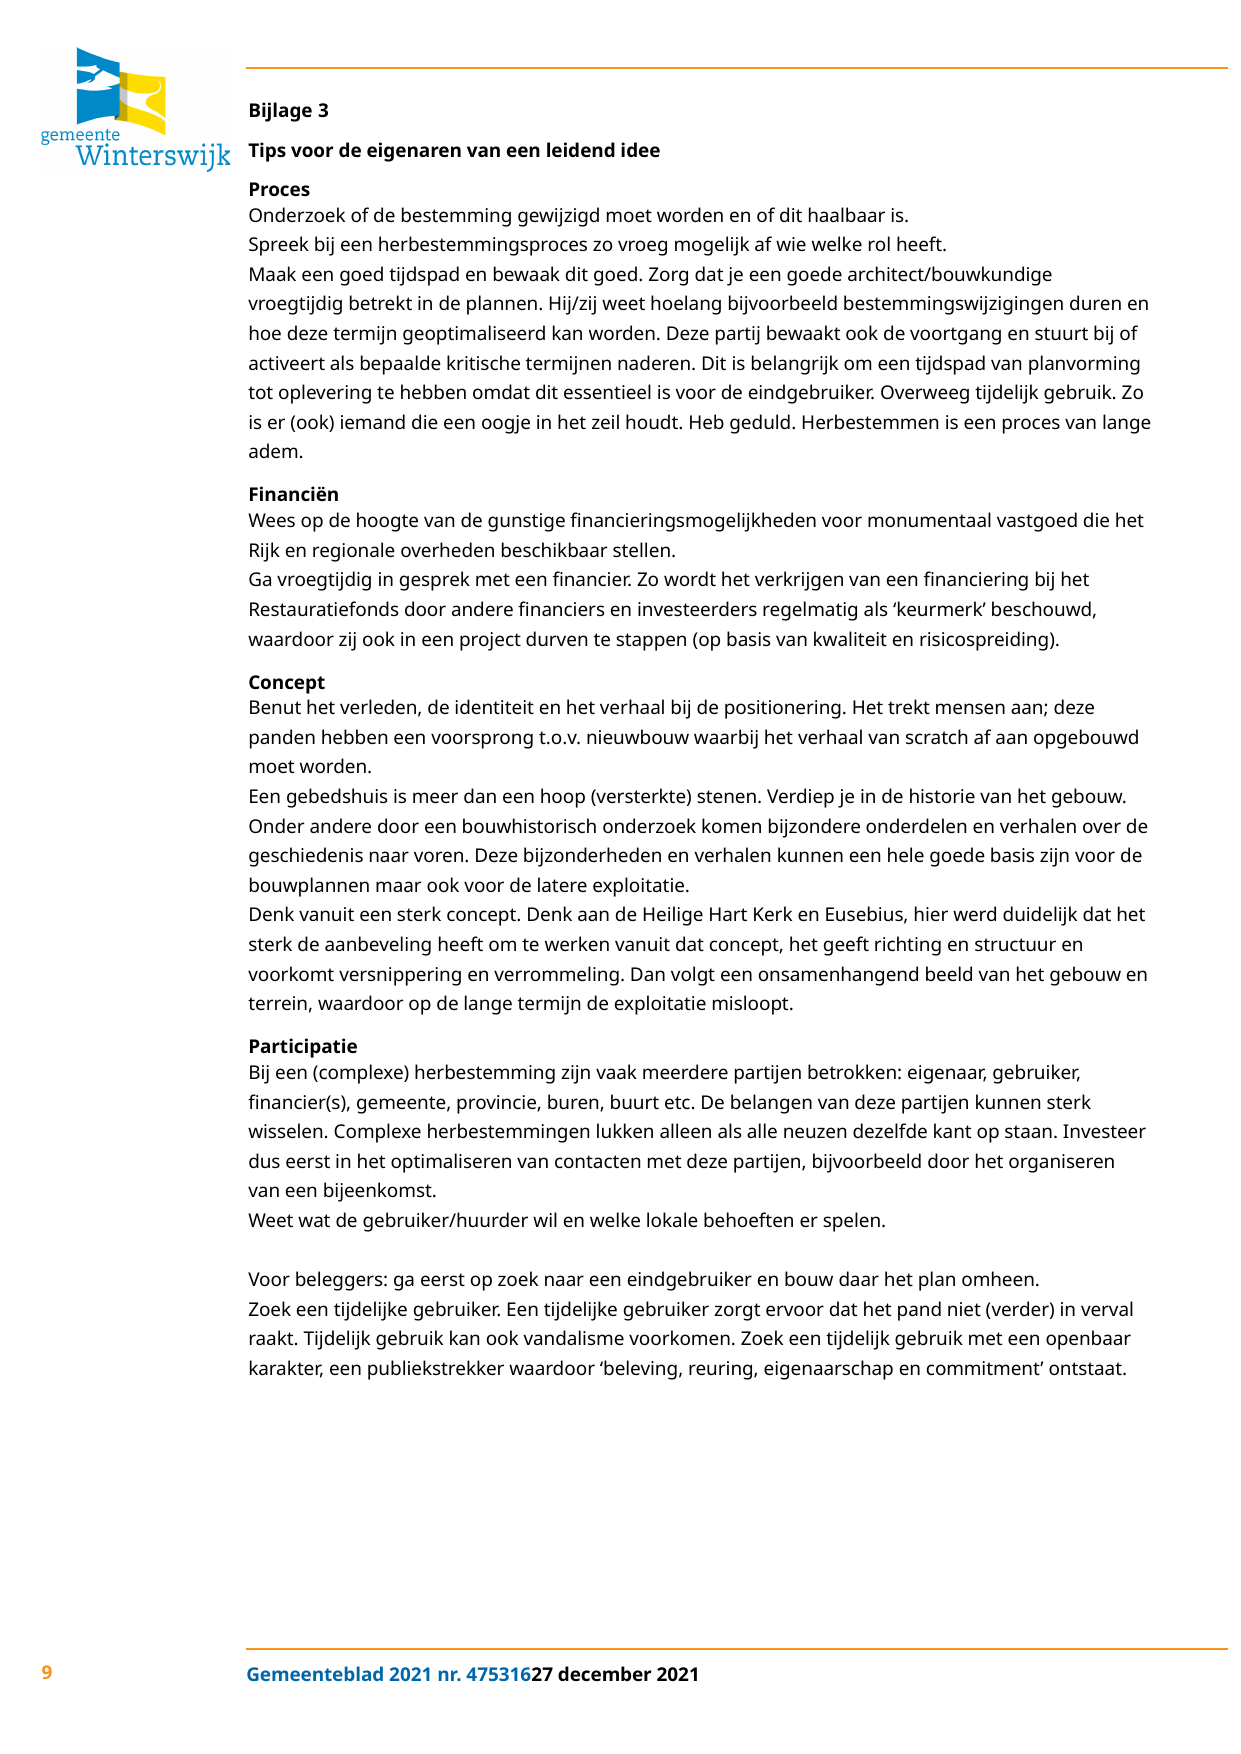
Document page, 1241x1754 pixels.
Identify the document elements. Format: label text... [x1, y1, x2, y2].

text Bij een (complexe) herbestemming zijn vaak meerdere partijen betrokken: eigenaar, gebruiker, financier(s), gemeente, provincie, buren, buurt etc. De belangen van deze partijen kunnen sterk wisselen. Complexe herbestemmingen lukken alleen als alle neuzen dezelfde kant op staan. Investeer dus eerst in het optimaliseren van contacten met deze partijen, bijvoorbeeld door het organiseren van een bijeenkomst. [248, 1059, 1152, 1203]
text Maak een goed tijdspad en bewaak dit goed. Zorg dat je een goede architect/bouwkundige vroegtijdig betrekt in de plannen. Hij/zij weet hoelang bijvoorbeeld bestemmingswijzigingen duren en hoe deze termijn geoptimaliseerd kan worden. Deze partij bewaakt ook de voortgang en stuurt bij of activeert als bepaalde kritische termijnen naderen. Dit is belangrijk om een tijdspad van planvorming tot oplevering te hebben omdat dit essentieel is voor de eindgebruiker. Overweeg tijdelijk gebruik. Zo is er (ook) iemand die een oogje in het zeil houdt. Heb geduld. Herbestemmen is een proces van lange adem. [248, 261, 1152, 464]
text Ga vroegtijdig in gesprek met een financier. Zo wordt het verkrijgen van een financiering bij het Restauratiefonds door andere financiers en investeerders regelmatig als ‘keurmerk’ beschouwd, waardoor zij ook in een project durven te stappen (op basis van kwaliteit en risicospreiding). [248, 567, 1152, 651]
text Financiën [248, 482, 1152, 507]
text Onderzoek of de bestemming gewijzigd moet worden en of dit haalbaar is. [248, 202, 1152, 228]
text Een gebedshuis is meer dan een hoop (versterkte) stenen. Verdiep je in de historie van het gebouw. Onder andere door een bouwhistorisch onderzoek komen bijzondere onderdelen en verhalen over de geschiedenis naar voren. Deze bijzonderheden en verhalen kunnen een hele goede basis zijn voor de bouwplannen maar ook voor de latere exploitatie. [248, 783, 1152, 898]
text Participatie [248, 1033, 1152, 1059]
text Weet wat de gebruiker/huurder wil en welke lokale behoeften er spelen. [248, 1207, 1152, 1233]
text Bijlage 3 [248, 95, 1152, 123]
text Concept [248, 669, 1152, 694]
text Wees op de hoogte van de gunstige financieringsmogelijkheden voor monumentaal vastgoed die het Rijk en regionale overheden beschikbaar stellen. [248, 507, 1152, 563]
picture [41, 47, 231, 172]
text Spreek bij een herbestemmingsproces zo vroeg mogelijk af wie welke rol heeft. [248, 231, 1152, 257]
picture [225, 153, 231, 162]
text Zoek een tijdelijke gebruiker. Een tijdelijke gebruiker zorgt ervoor dat het pand niet (verder) in verval raakt. Tijdelijk gebruik kan ook vandalisme voorkomen. Zoek een tijdelijk gebruik met een openbaar karakter, een publiekstrekker waardoor ‘beleving, reuring, eigenaarschap en commitment’ ontstaat. [248, 1296, 1152, 1381]
text Voor beleggers: ga eerst op zoek naar een eindgebruiker en bouw daar het plan omheen. [248, 1266, 1152, 1292]
text Tips voor de eigenaren van een leidend idee [248, 137, 1152, 163]
text Denk vanuit een sterk concept. Denk aan de Heilige Hart Kerk en Eusebius, hier werd duidelijk dat het sterk de aanbeveling heeft om te werken vanuit dat concept, het geeft richting en structuur en voorkomt versnippering en verrommeling. Dan volgt een onsamenhangend beeld van het gebouw en terrein, waardoor op de lange termijn de exploitatie misloopt. [248, 902, 1152, 1016]
text Benut het verleden, de identiteit en het verhaal bij de positionering. Het trekt mensen aan; deze panden hebben een voorsprong t.o.v. nieuwbouw waarbij het verhaal van scratch af aan opgebouwd moet worden. [248, 694, 1152, 779]
text Proces [248, 176, 1152, 202]
